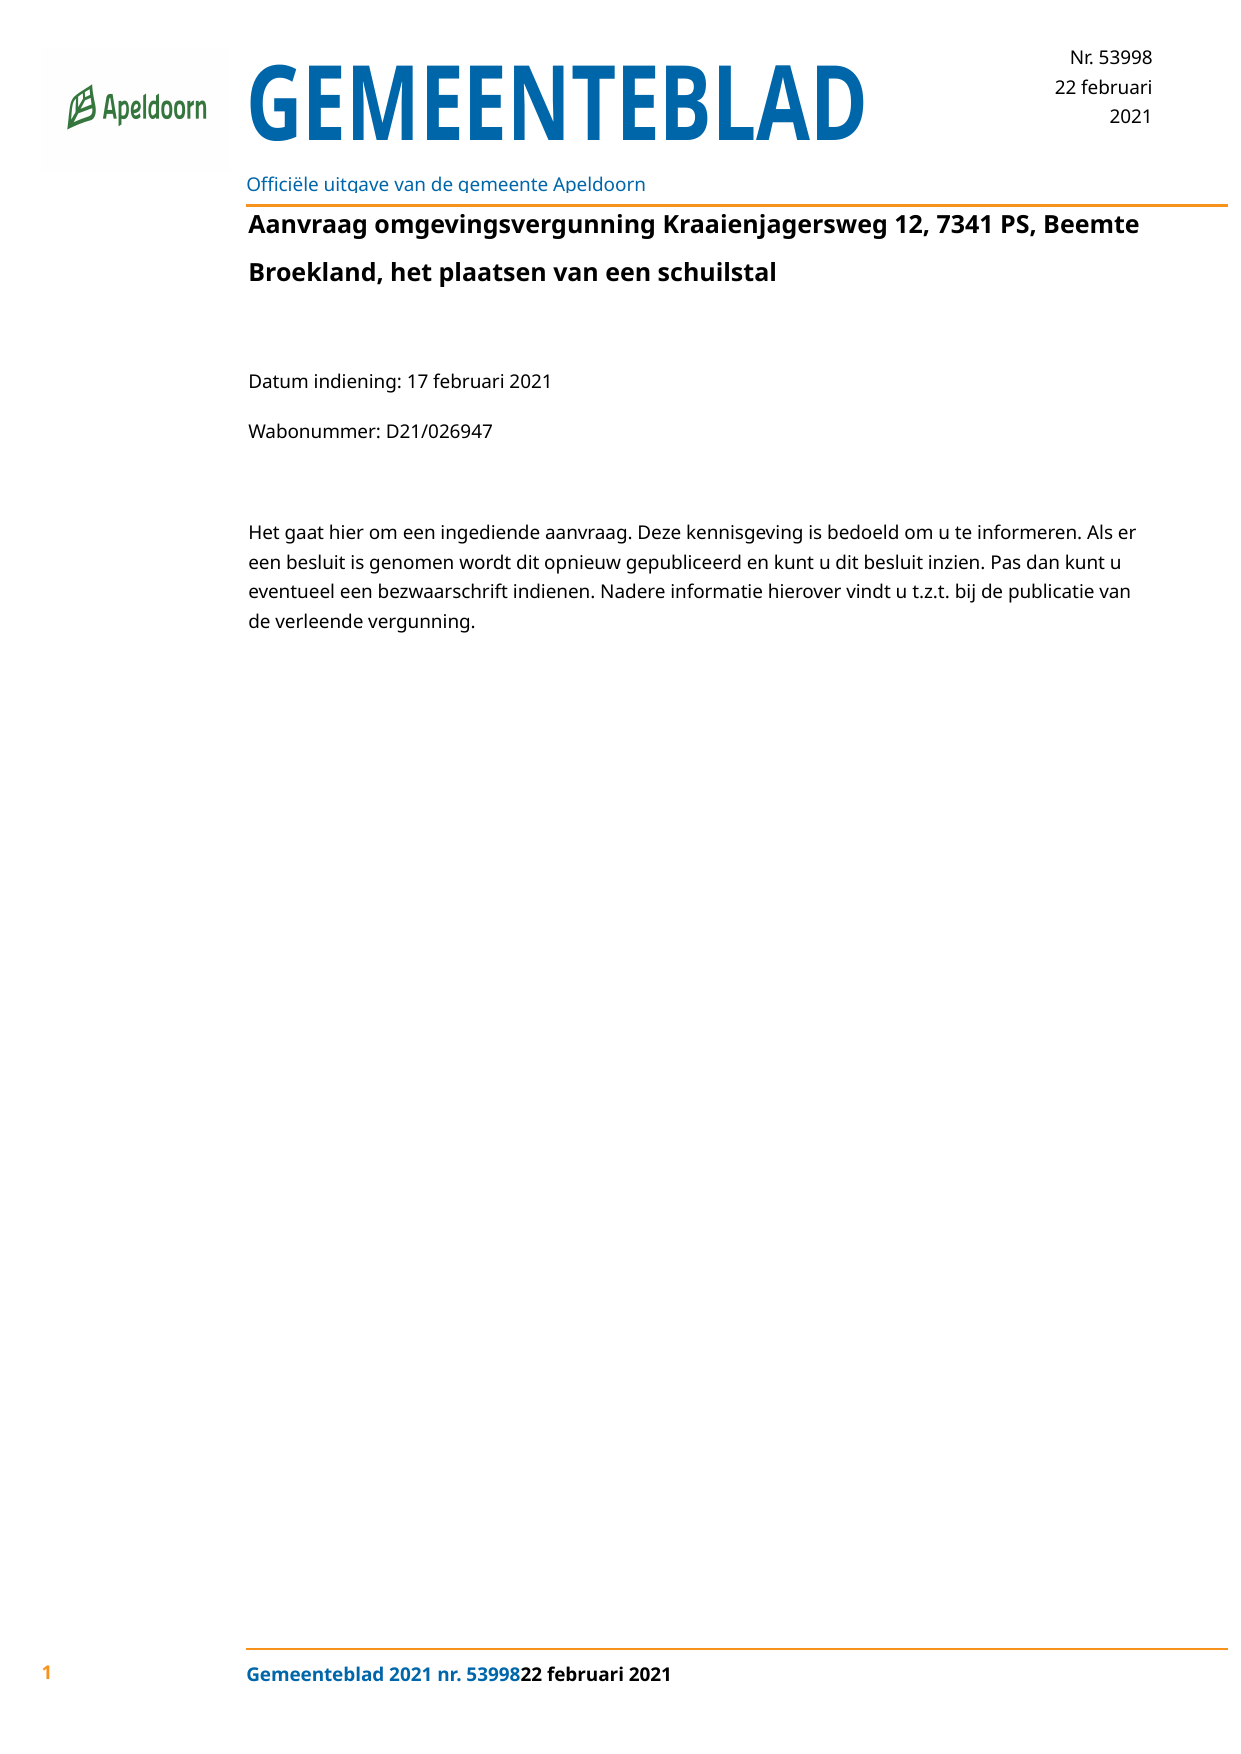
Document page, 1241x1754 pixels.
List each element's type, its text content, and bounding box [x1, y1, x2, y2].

text Aanvraag omgevingsvergunning Kraaienjagersweg 12, 7341 PS, Beemte Broekland, het plaatsen van een schuilstal [248, 207, 1152, 288]
picture [41, 47, 231, 172]
text Datum indiening: 17 februari 2021 [248, 368, 1152, 394]
text Het gaat hier om een ingediende aanvraag. Deze kennisgeving is bedoeld om u te informeren. Als er een besluit is genomen wordt dit opnieuw gepubliceerd en kunt u dit besluit inzien. Pas dan kunt u eventueel een bezwaarschrift indienen. Nadere informatie hierover vindt u t.z.t. bij de publicatie van de verleende vergunning. [248, 519, 1152, 634]
text Wabonummer: D21/026947 [248, 419, 1152, 444]
